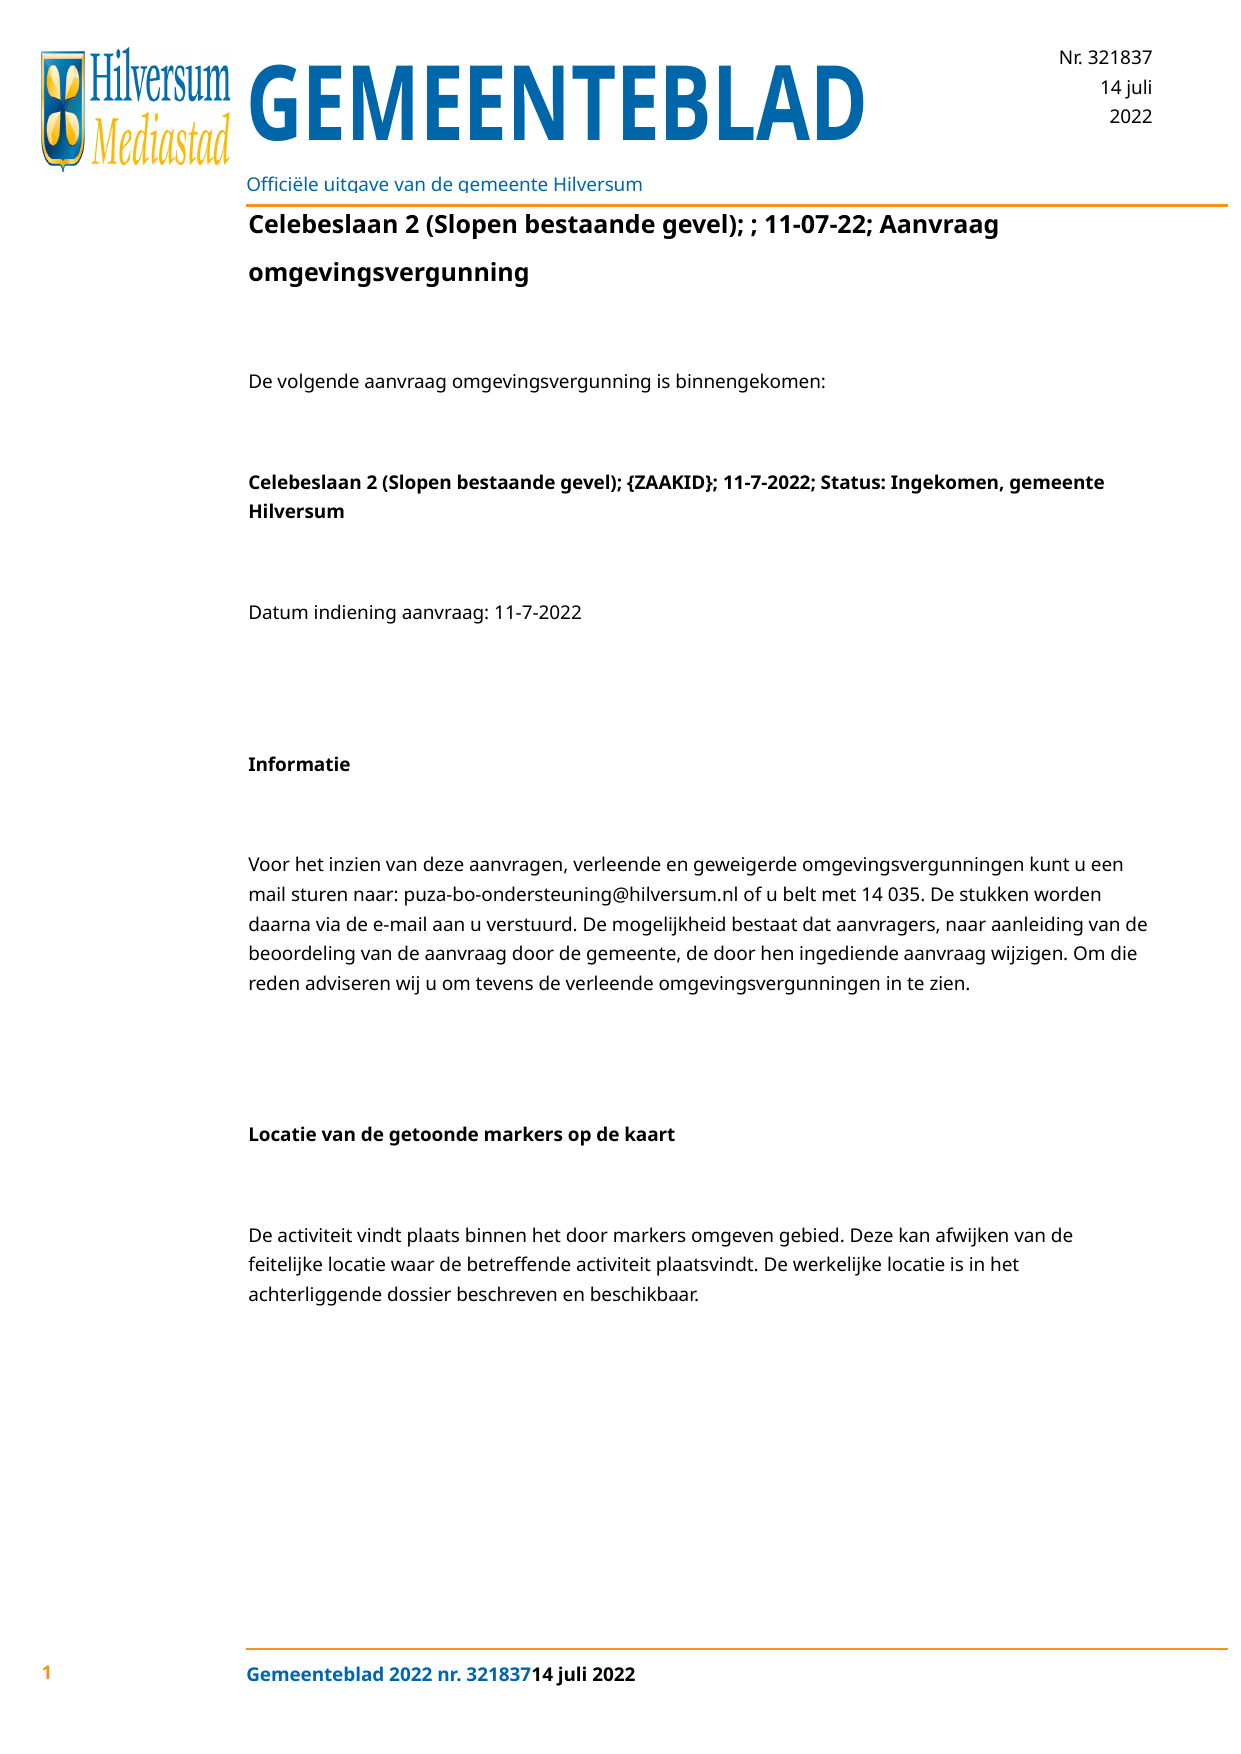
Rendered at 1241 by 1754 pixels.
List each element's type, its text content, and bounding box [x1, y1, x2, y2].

picture [41, 47, 231, 172]
text Datum indiening aanvraag: 11-7-2022 [248, 599, 1152, 625]
text De volgende aanvraag omgevingsvergunning is binnengekomen: [248, 368, 1152, 394]
text De activiteit vindt plaats binnen het door markers omgeven gebied. Deze kan afwijken van de feitelijke locatie waar de betreffende activiteit plaatsvindt. De werkelijke locatie is in het achterliggende dossier beschreven en beschikbaar. [248, 1222, 1152, 1307]
text Celebeslaan 2 (Slopen bestaande gevel); {ZAAKID}; 11-7-2022; Status: Ingekomen, gemeente Hilversum [248, 469, 1152, 524]
text Informatie [248, 751, 1152, 777]
text Voor het inzien van deze aanvragen, verleende en geweigerde omgevingsvergunningen kunt u een mail sturen naar: puza-bo-ondersteuning@hilversum.nl of u belt met 14 035. De stukken worden daarna via de e-mail aan u verstuurd. De mogelijkheid bestaat dat aanvragers, naar aanleiding van de beoordeling van de aanvraag door de gemeente, de door hen ingediende aanvraag wijzigen. Om die reden adviseren wij u om tevens de verleende omgevingsvergunningen in te zien. [248, 852, 1152, 996]
text Locatie van de getoonde markers op de kaart [248, 1121, 1152, 1147]
text Celebeslaan 2 (Slopen bestaande gevel); ; 11-07-22; Aanvraag omgevingsvergunning [248, 207, 1152, 288]
